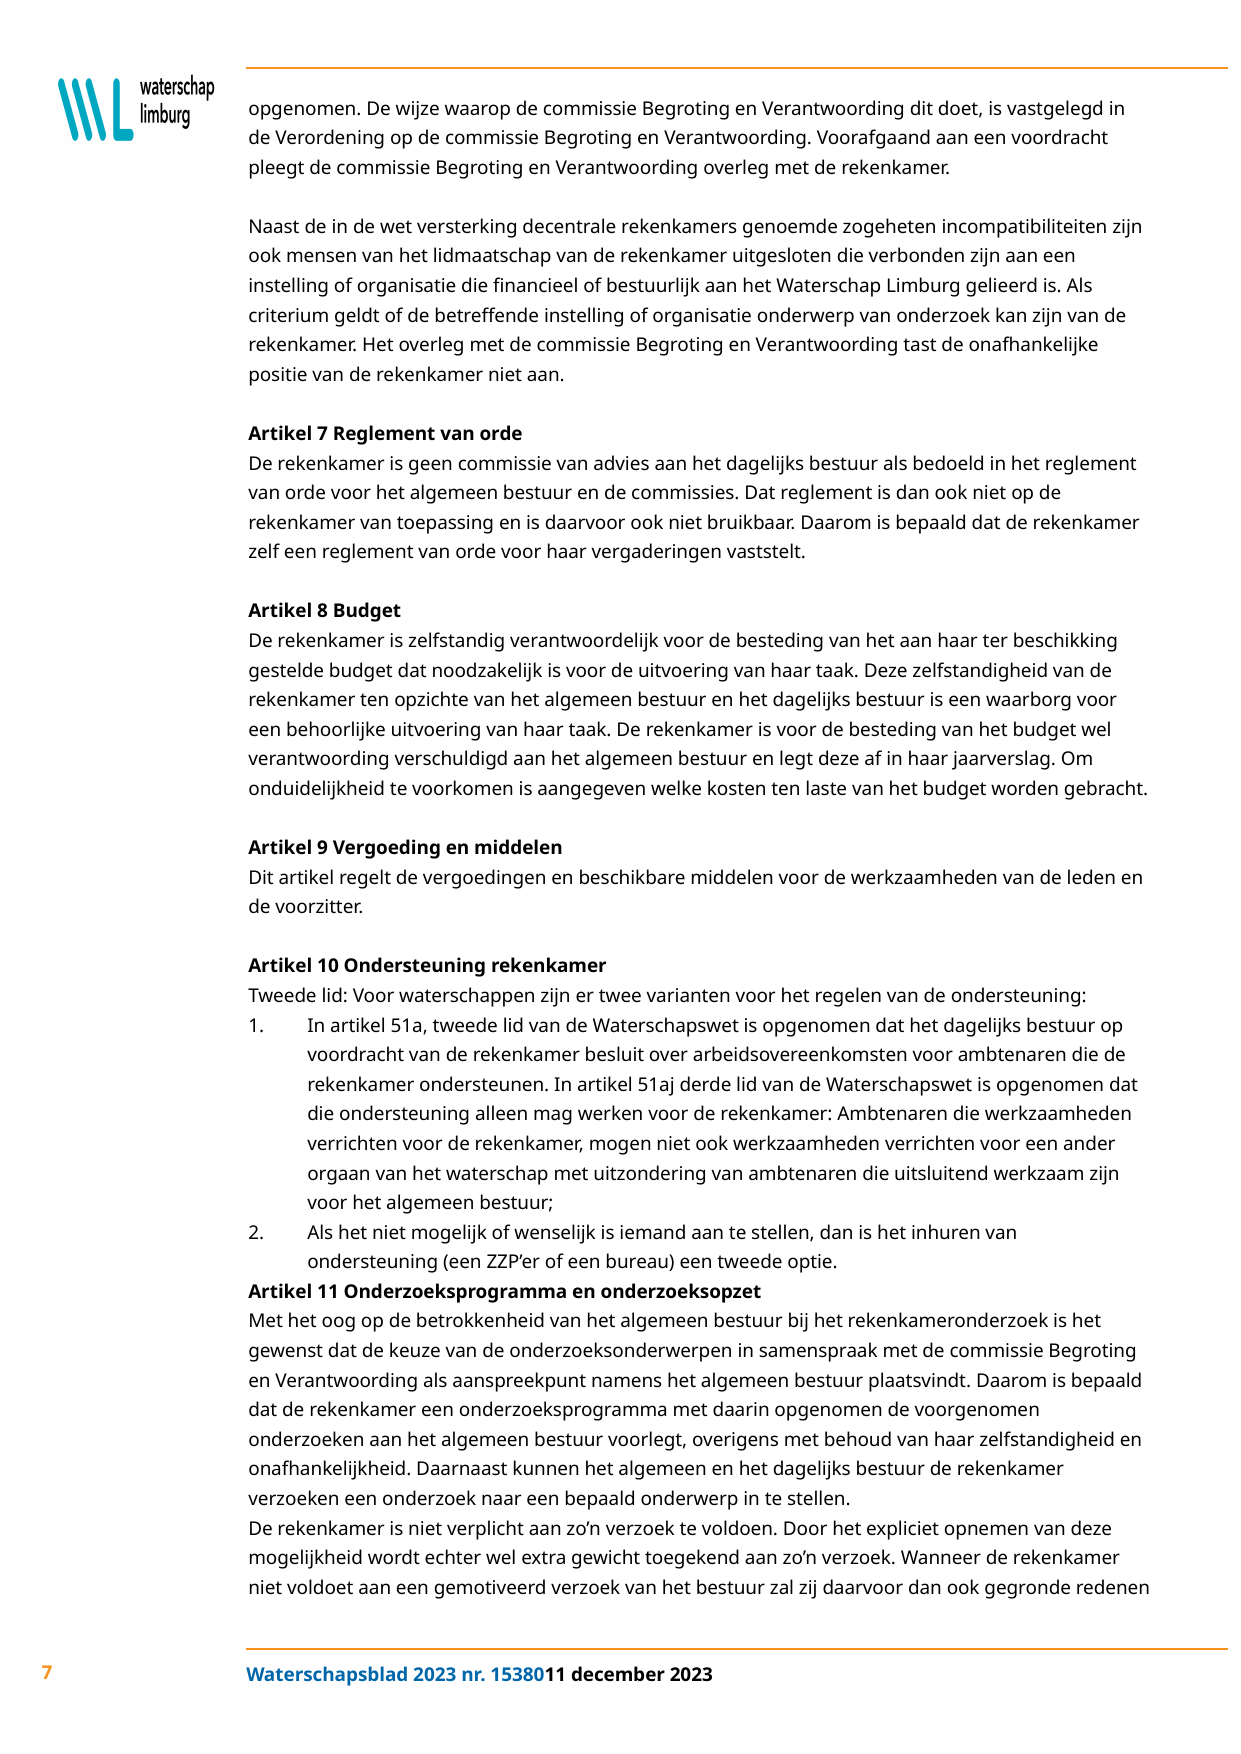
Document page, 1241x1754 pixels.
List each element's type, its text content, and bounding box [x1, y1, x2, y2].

text De rekenkamer is geen commissie van advies aan het dagelijks bestuur als bedoeld in het reglement van orde voor het algemeen bestuur en de commissies. Dat reglement is dan ook niet op de rekenkamer van toepassing en is daarvoor ook niet bruikbaar. Daarom is bepaald dat de rekenkamer zelf een reglement van orde voor haar vergaderingen vaststelt. [248, 450, 1152, 564]
text Tweede lid: Voor waterschappen zijn er twee varianten voor het regelen van de ondersteuning: [248, 982, 1152, 1008]
text opgenomen. De wijze waarop de commissie Begroting en Verantwoording dit doet, is vastgelegd in de Verordening op de commissie Begroting en Verantwoording. Voorafgaand aan een voordracht pleegt de commissie Begroting en Verantwoording overleg met de rekenkamer. [248, 95, 1152, 180]
text Met het oog op de betrokkenheid van het algemeen bestuur bij het rekenkameronderzoek is het gewenst dat de keuze van de onderzoeksonderwerpen in samenspraak met de commissie Begroting en Verantwoording als aanspreekpunt namens het algemeen bestuur plaatsvindt. Daarom is bepaald dat de rekenkamer een onderzoeksprogramma met daarin opgenomen de voorgenomen onderzoeken aan het algemeen bestuur voorlegt, overigens met behoud van haar zelfstandigheid en onafhankelijkheid. Daarnaast kunnen het algemeen en het dagelijks bestuur de rekenkamer verzoeken een onderzoek naar een bepaald onderwerp in te stellen. [248, 1308, 1152, 1511]
text Artikel 8 Budget [248, 598, 1152, 623]
text Artikel 9 Vergoeding en middelen [248, 834, 1152, 860]
picture [41, 47, 231, 172]
text De rekenkamer is niet verplicht aan zo’n verzoek te voldoen. Door het expliciet opnemen van deze mogelijkheid wordt echter wel extra gewicht toegekend aan zo’n verzoek. Wanneer de rekenkamer niet voldoet aan een gemotiveerd verzoek van het bestuur zal zij daarvoor dan ook gegronde redenen [248, 1515, 1152, 1600]
text De rekenkamer is zelfstandig verantwoordelijk voor de besteding van het aan haar ter beschikking gestelde budget dat noodzakelijk is voor de uitvoering van haar taak. Deze zelfstandigheid van de rekenkamer ten opzichte van het algemeen bestuur en het dagelijks bestuur is een waarborg voor een behoorlijke uitvoering van haar taak. De rekenkamer is voor de besteding van het budget wel verantwoording verschuldigd aan het algemeen bestuur en legt deze af in haar jaarverslag. Om onduidelijkheid te voorkomen is aangegeven welke kosten ten laste van het budget worden gebracht. [248, 627, 1152, 801]
text Artikel 11 Onderzoeksprogramma en onderzoeksopzet [248, 1278, 1152, 1304]
list Als het niet mogelijk of wenselijk is iemand aan te stellen, dan is het inhuren van ondersteuning (een ZZP’er of een bureau) een tweede optie. [248, 1219, 1152, 1274]
list In artikel 51a, tweede lid van de Waterschapswet is opgenomen dat het dagelijks bestuur op voordracht van de rekenkamer besluit over arbeidsovereenkomsten voor ambtenaren die de rekenkamer ondersteunen. In artikel 51aj derde lid van de Waterschapswet is opgenomen dat die ondersteuning alleen mag werken voor de rekenkamer: Ambtenaren die werkzaamheden verrichten voor de rekenkamer, mogen niet ook werkzaamheden verrichten voor een ander orgaan van het waterschap met uitzondering van ambtenaren die uitsluitend werkzaam zijn voor het algemeen bestuur; [248, 1012, 1152, 1215]
text Naast de in de wet versterking decentrale rekenkamers genoemde zogeheten incompatibiliteiten zijn ook mensen van het lidmaatschap van de rekenkamer uitgesloten die verbonden zijn aan een instelling of organisatie die financieel of bestuurlijk aan het Waterschap Limburg gelieerd is. Als criterium geldt of de betreffende instelling of organisatie onderwerp van onderzoek kan zijn van de rekenkamer. Het overleg met de commissie Begroting en Verantwoording tast de onafhankelijke positie van de rekenkamer niet aan. [248, 213, 1152, 387]
text Artikel 7 Reglement van orde [248, 420, 1152, 446]
text Dit artikel regelt de vergoedingen en beschikbare middelen voor de werkzaamheden van de leden en de voorzitter. [248, 864, 1152, 919]
text Artikel 10 Ondersteuning rekenkamer [248, 953, 1152, 978]
